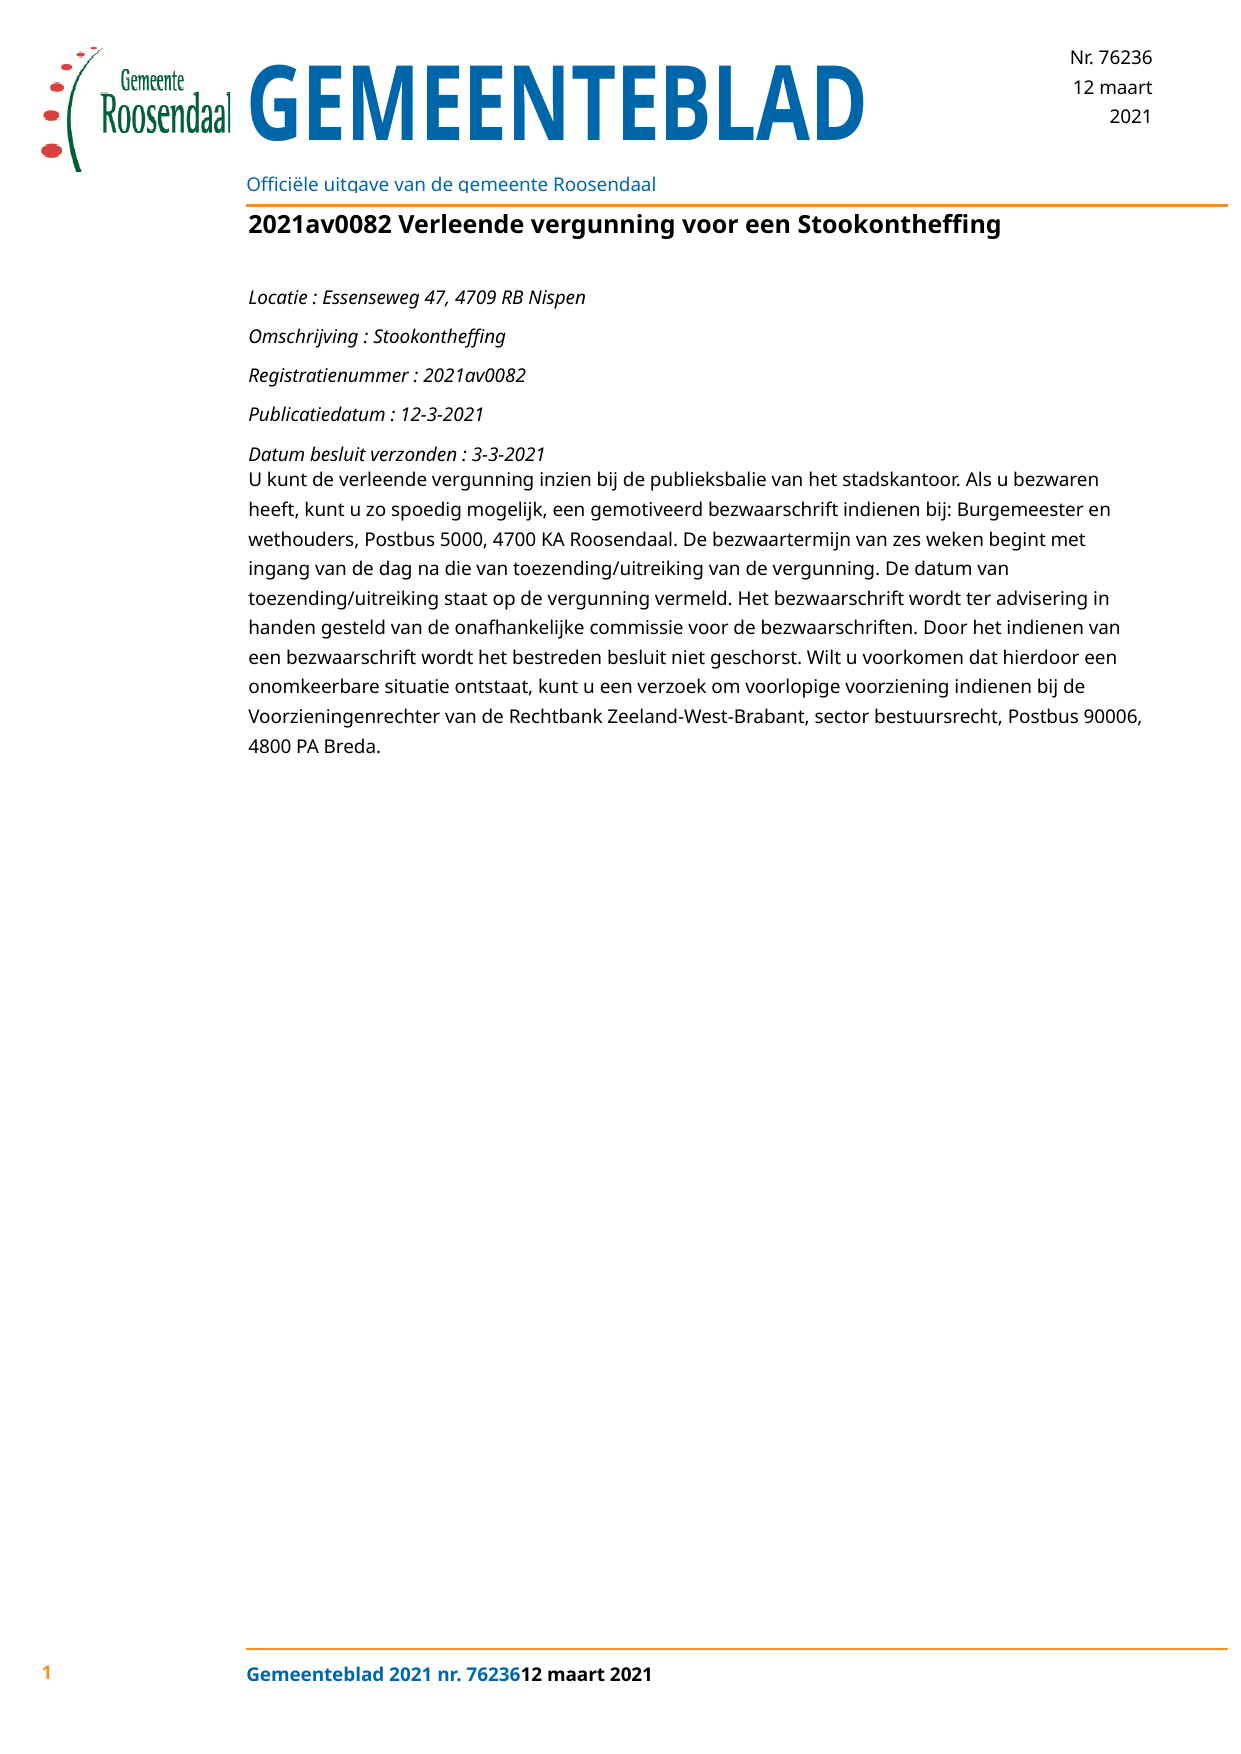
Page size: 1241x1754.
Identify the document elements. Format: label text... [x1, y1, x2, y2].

picture [41, 47, 231, 172]
text 2021av0082 Verleende vergunning voor een Stookontheffing [248, 207, 1152, 241]
text Omschrijving : Stookontheffing [248, 323, 1152, 349]
text Registratienummer : 2021av0082 [248, 362, 1152, 388]
text Publicatiedatum : 12-3-2021 [248, 402, 1152, 427]
text Datum besluit verzonden : 3-3-2021 [248, 441, 1152, 467]
text U kunt de verleende vergunning inzien bij de publieksbalie van het stadskantoor. Als u bezwaren heeft, kunt u zo spoedig mogelijk, een gemotiveerd bezwaarschrift indienen bij: Burgemeester en wethouders, Postbus 5000, 4700 KA Roosendaal. De bezwaartermijn van zes weken begint met ingang van de dag na die van toezending/uitreiking van de vergunning. De datum van toezending/uitreiking staat op de vergunning vermeld. Het bezwaarschrift wordt ter advisering in handen gesteld van de onafhankelijke commissie voor de bezwaarschriften. Door het indienen van een bezwaarschrift wordt het bestreden besluit niet geschorst. Wilt u voorkomen dat hierdoor een onomkeerbare situatie ontstaat, kunt u een verzoek om voorlopige voorziening indienen bij de Voorzieningenrechter van de Rechtbank Zeeland-West-Brabant, sector bestuursrecht, Postbus 90006, 4800 PA Breda. [248, 467, 1152, 759]
text Locatie : Essenseweg 47, 4709 RB Nispen [248, 284, 1152, 309]
